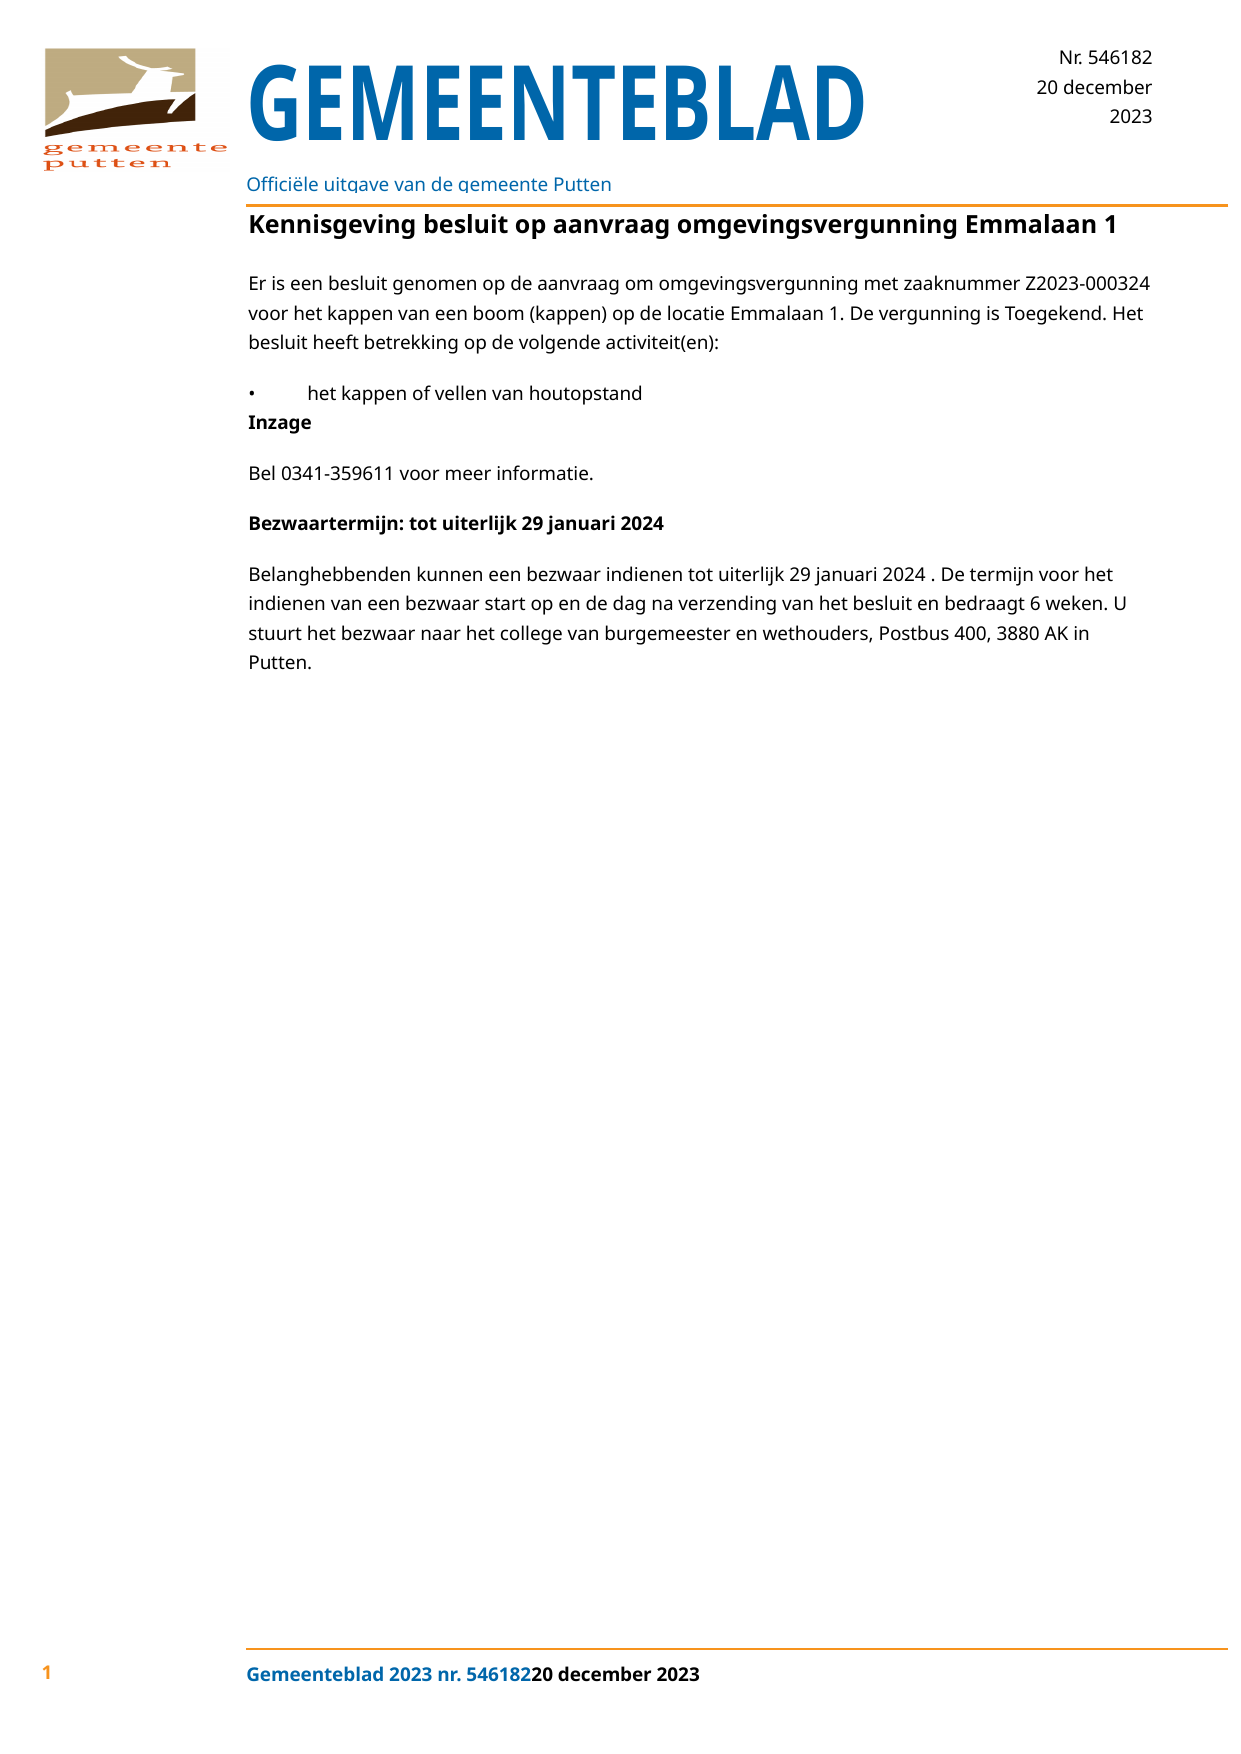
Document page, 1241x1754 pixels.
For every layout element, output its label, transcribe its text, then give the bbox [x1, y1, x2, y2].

list het kappen of vellen van houtopstand [248, 380, 1152, 406]
text Inzage [248, 409, 1152, 435]
text Bel 0341-359611 voor meer informatie. [248, 460, 1152, 486]
text Er is een besluit genomen op de aanvraag om omgevingsvergunning met zaaknummer Z2023-000324 voor het kappen van een boom (kappen) op de locatie Emmalaan 1. De vergunning is Toegekend. Het besluit heeft betrekking op de volgende activiteit(en): [248, 270, 1152, 355]
text Belanghebbenden kunnen een bezwaar indienen tot uiterlijk 29 januari 2024 . De termijn voor het indienen van een bezwaar start op en de dag na verzending van het besluit en bedraagt 6 weken. U stuurt het bezwaar naar het college van burgemeester en wethouders, Postbus 400, 3880 AK in Putten. [248, 561, 1152, 675]
text Kennisgeving besluit op aanvraag omgevingsvergunning Emmalaan 1 [248, 207, 1152, 241]
picture [41, 47, 231, 172]
text Bezwaartermijn: tot uiterlijk 29 januari 2024 [248, 510, 1152, 536]
